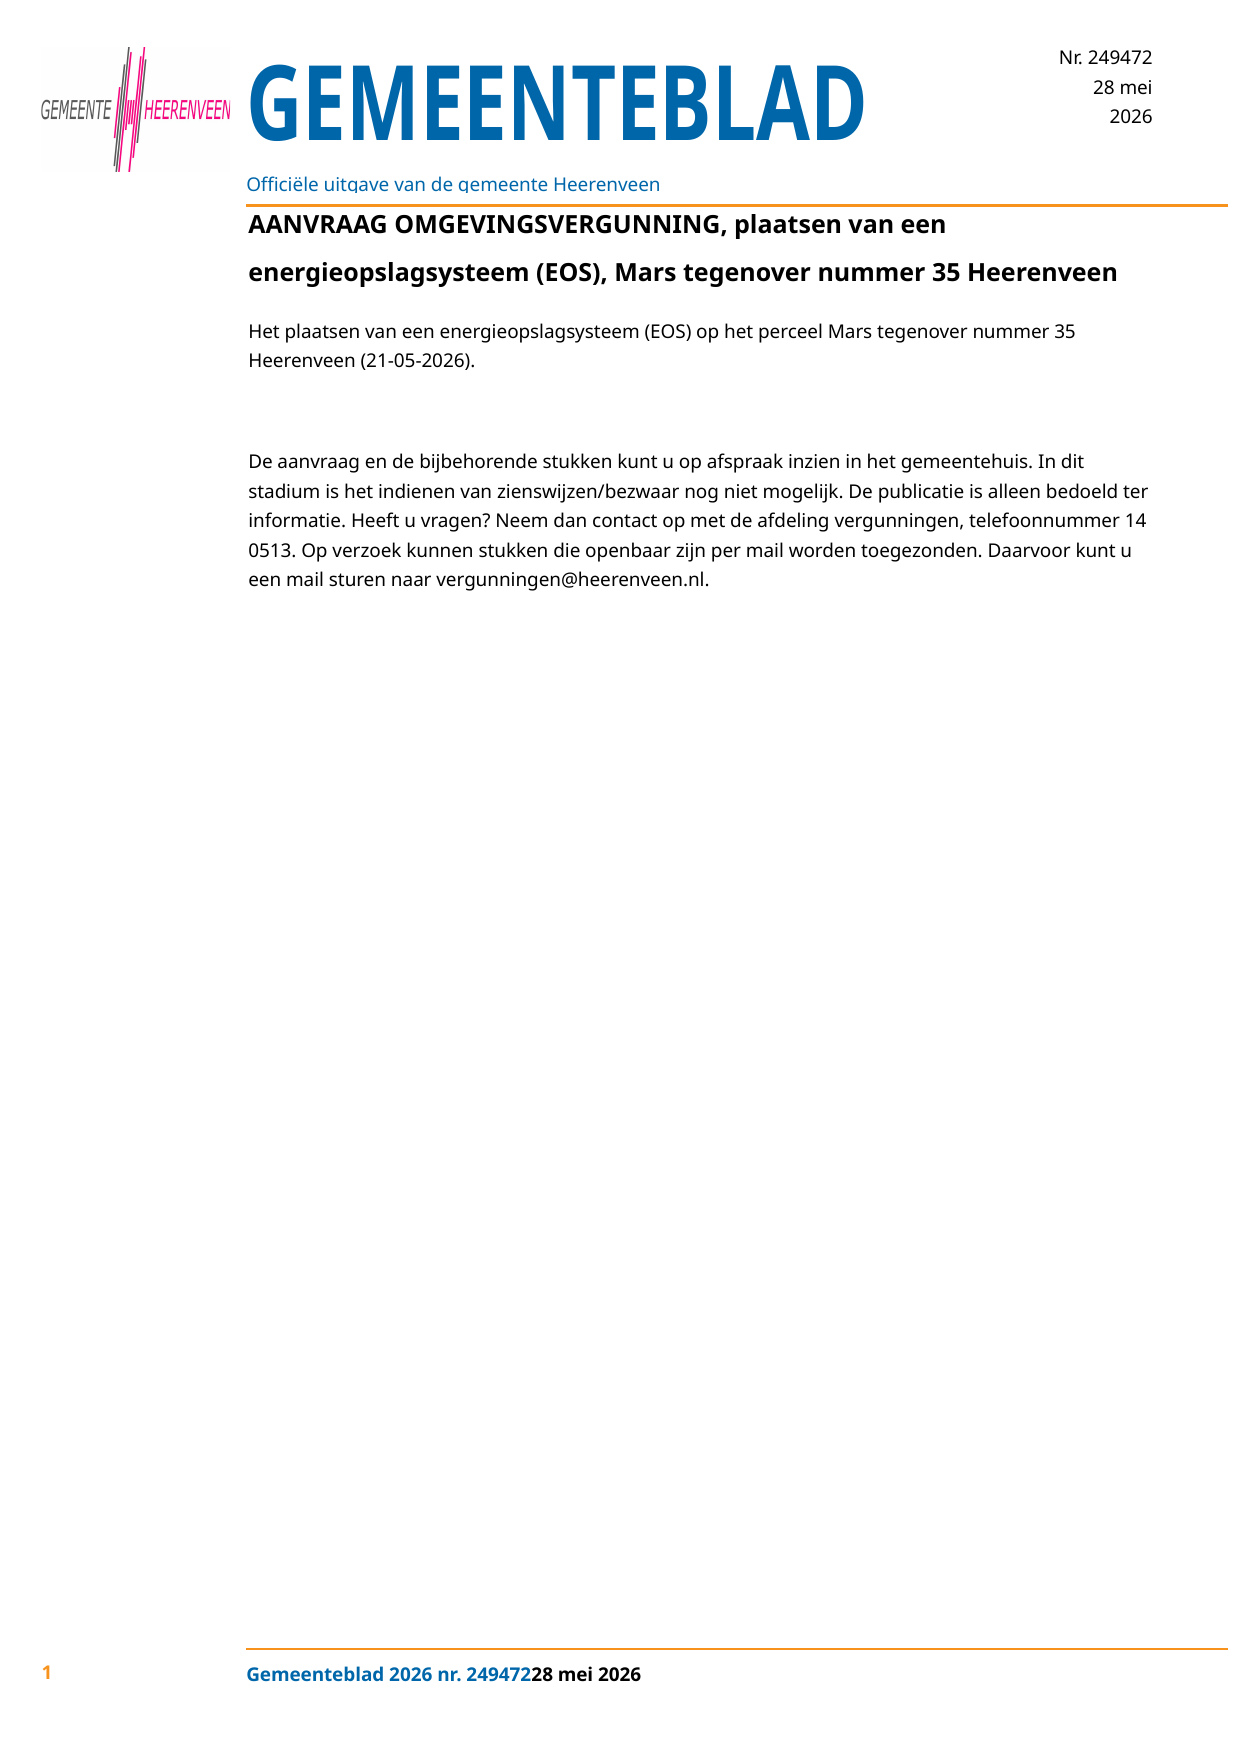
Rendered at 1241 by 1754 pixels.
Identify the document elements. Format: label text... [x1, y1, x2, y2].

text AANVRAAG OMGEVINGSVERGUNNING, plaatsen van een energieopslagsysteem (EOS), Mars tegenover nummer 35 Heerenveen [248, 207, 1152, 288]
text De aanvraag en de bijbehorende stukken kunt u op afspraak inzien in het gemeentehuis. In dit stadium is het indienen van zienswijzen/bezwaar nog niet mogelijk. De publicatie is alleen bedoeld ter informatie. Heeft u vragen? Neem dan contact op met de afdeling vergunningen, telefoonnummer 14 0513. Op verzoek kunnen stukken die openbaar zijn per mail worden toegezonden. Daarvoor kunt u een mail sturen naar vergunningen@heerenveen.nl. [248, 448, 1152, 592]
picture [41, 47, 231, 172]
text Het plaatsen van een energieopslagsysteem (EOS) op het perceel Mars tegenover nummer 35 Heerenveen (21-05-2026). [248, 318, 1152, 373]
